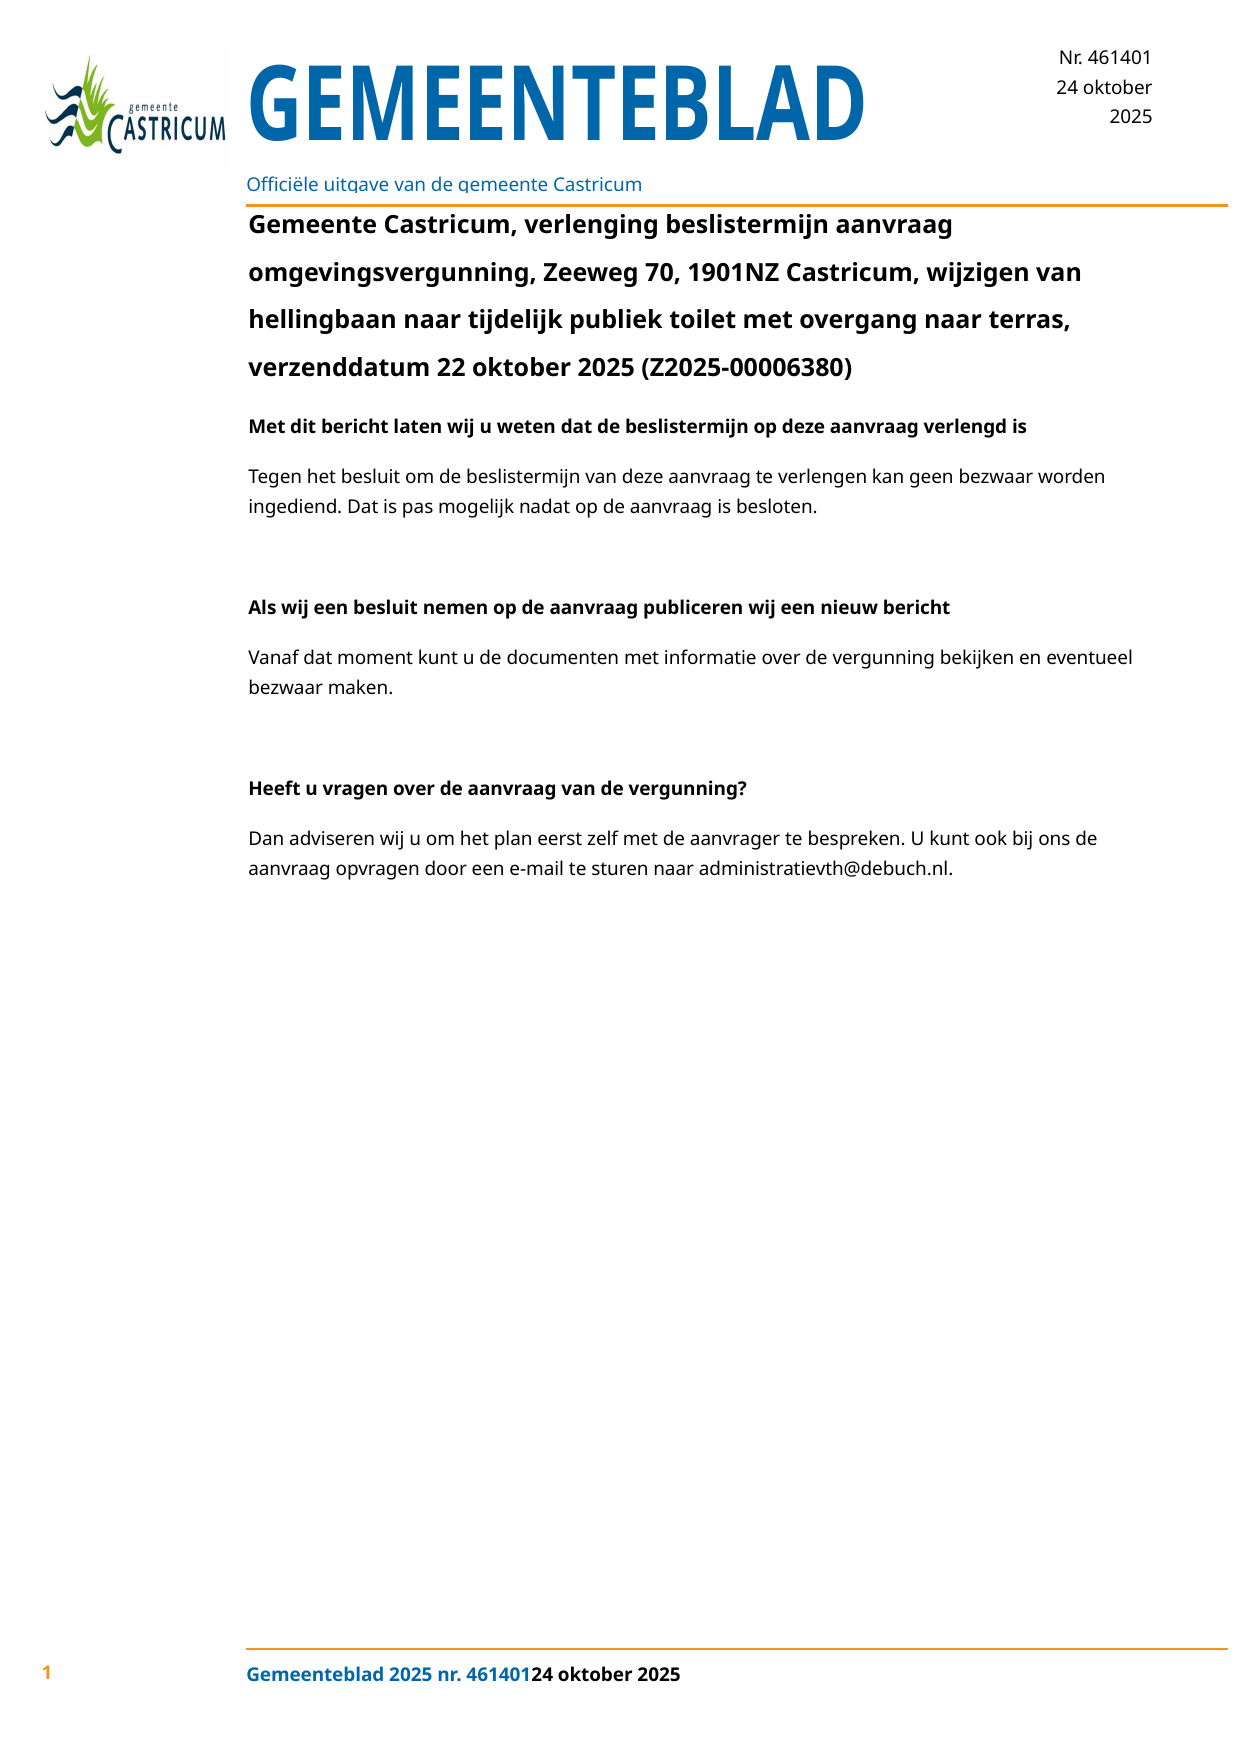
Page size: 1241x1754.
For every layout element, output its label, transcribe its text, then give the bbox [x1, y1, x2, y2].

text Als wij een besluit nemen op de aanvraag publiceren wij een nieuw bericht [248, 594, 1152, 620]
picture [41, 47, 231, 172]
text Heeft u vragen over de aanvraag van de vergunning? [248, 775, 1152, 801]
text Tegen het besluit om de beslistermijn van deze aanvraag te verlengen kan geen bezwaar worden ingediend. Dat is pas mogelijk nadat op de aanvraag is besloten. [248, 463, 1152, 519]
text Vanaf dat moment kunt u de documenten met informatie over de vergunning bekijken en eventueel bezwaar maken. [248, 644, 1152, 700]
text Met dit bericht laten wij u weten dat de beslistermijn op deze aanvraag verlengd is [248, 413, 1152, 439]
text Gemeente Castricum, verlenging beslistermijn aanvraag omgevingsvergunning, Zeeweg 70, 1901NZ Castricum, wijzigen van hellingbaan naar tijdelijk publiek toilet met overgang naar terras, verzenddatum 22 oktober 2025 (Z2025-00006380) [248, 207, 1152, 384]
text Dan adviseren wij u om het plan eerst zelf met de aanvrager te bespreken. U kunt ook bij ons de aanvraag opvragen door een e-mail te sturen naar administratievth@debuch.nl. [248, 825, 1152, 881]
